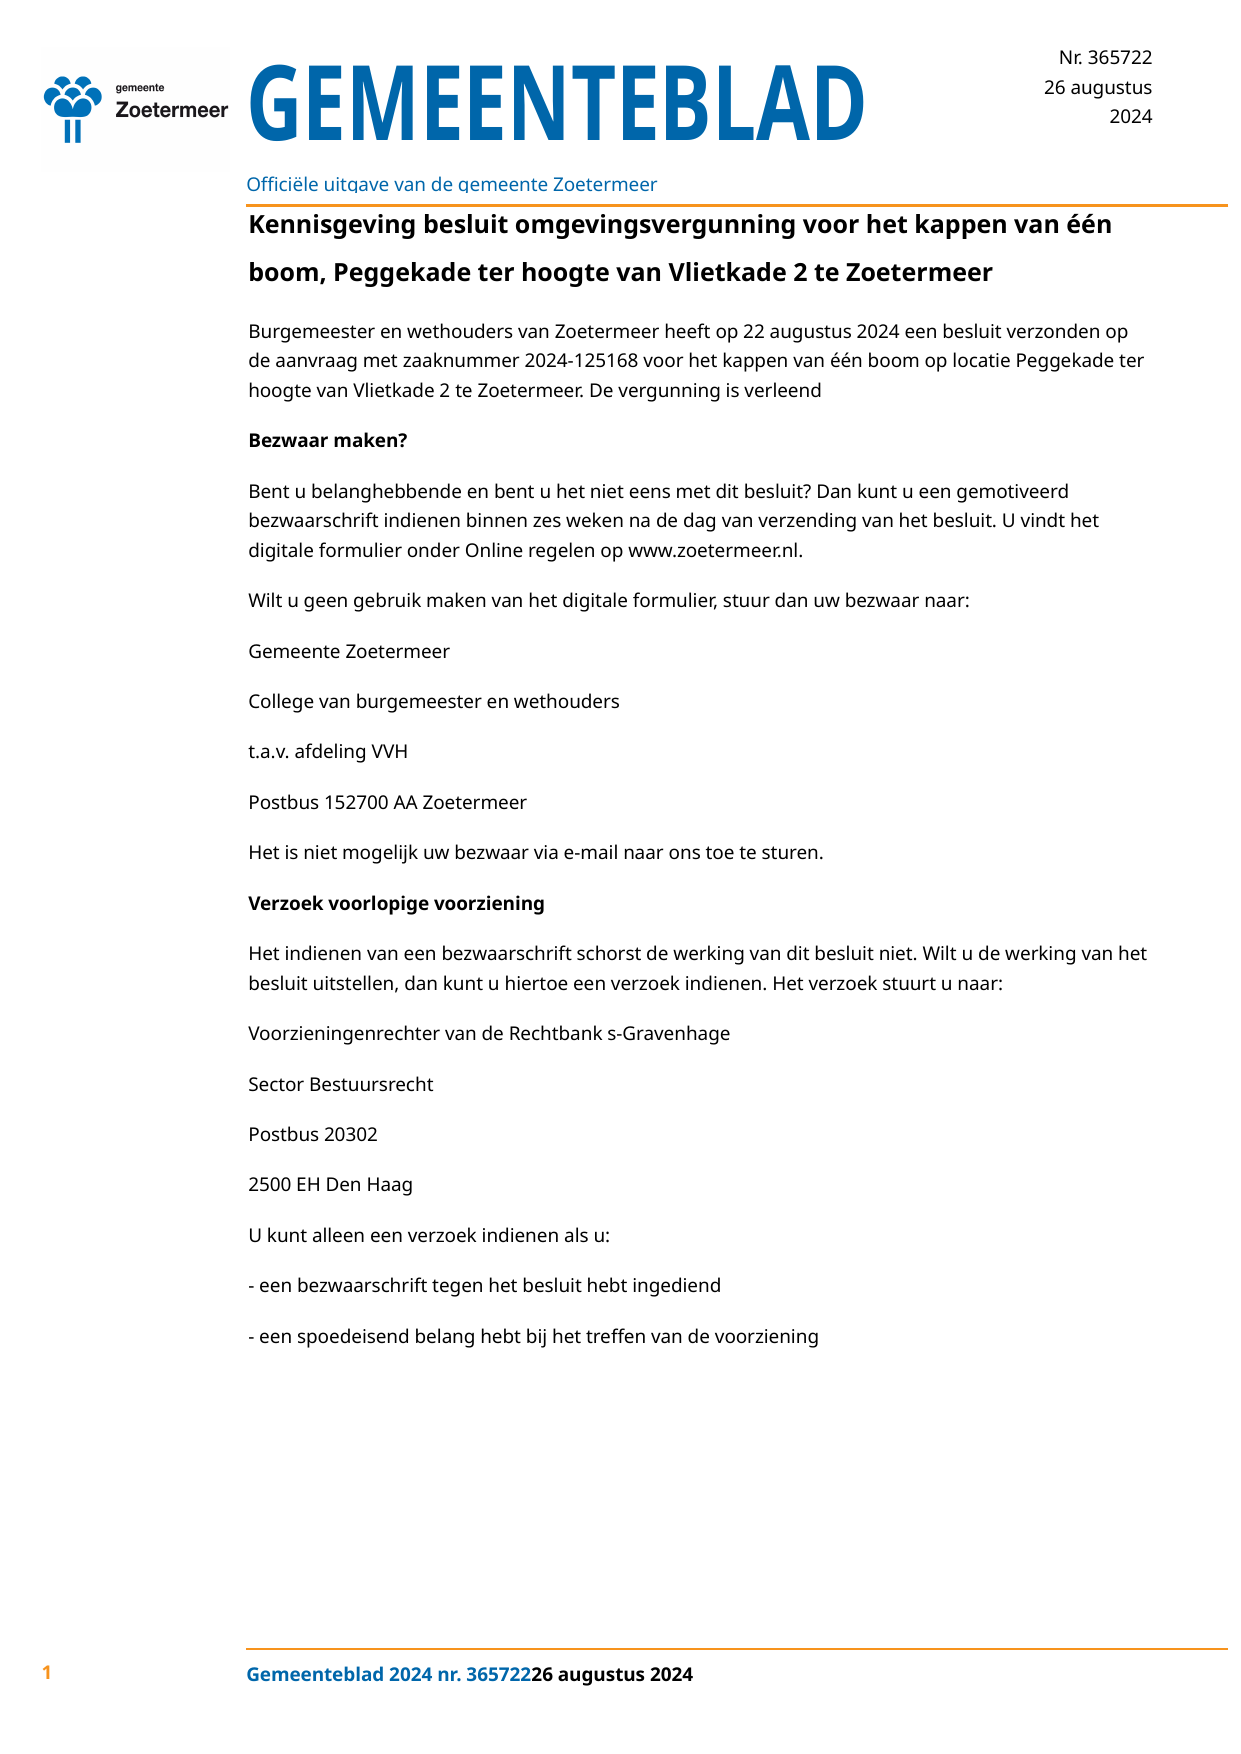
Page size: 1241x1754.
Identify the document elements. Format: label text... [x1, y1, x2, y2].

text Bent u belanghebbende en bent u het niet eens met dit besluit? Dan kunt u een gemotiveerd bezwaarschrift indienen binnen zes weken na de dag van verzending van het besluit. U vindt het digitale formulier onder Online regelen op www.zoetermeer.nl. [248, 478, 1152, 563]
text Sector Bestuursrecht [248, 1071, 1152, 1097]
text Verzoek voorlopige voorziening [248, 890, 1152, 916]
text Het indienen van een bezwaarschrift schorst de werking van dit besluit niet. Wilt u de werking van het besluit uitstellen, dan kunt u hiertoe een verzoek indienen. Het verzoek stuurt u naar: [248, 940, 1152, 996]
text Het is niet mogelijk uw bezwaar via e-mail naar ons toe te sturen. [248, 839, 1152, 865]
text - een spoedeisend belang hebt bij het treffen van de voorziening [248, 1323, 1152, 1349]
text Gemeente Zoetermeer [248, 638, 1152, 664]
text Burgemeester en wethouders van Zoetermeer heeft op 22 augustus 2024 een besluit verzonden op de aanvraag met zaaknummer 2024-125168 voor het kappen van één boom op locatie Peggekade ter hoogte van Vlietkade 2 te Zoetermeer. De vergunning is verleend [248, 318, 1152, 403]
text t.a.v. afdeling VVH [248, 739, 1152, 764]
text Bezwaar maken? [248, 427, 1152, 453]
text Postbus 20302 [248, 1121, 1152, 1147]
text 2500 EH Den Haag [248, 1172, 1152, 1197]
text Wilt u geen gebruik maken van het digitale formulier, stuur dan uw bezwaar naar: [248, 587, 1152, 613]
picture [41, 47, 231, 172]
text College van burgemeester en wethouders [248, 688, 1152, 714]
text - een bezwaarschrift tegen het besluit hebt ingediend [248, 1272, 1152, 1298]
text Voorzieningenrechter van de Rechtbank s-Gravenhage [248, 1020, 1152, 1046]
text Postbus 152700 AA Zoetermeer [248, 789, 1152, 815]
text Kennisgeving besluit omgevingsvergunning voor het kappen van één boom, Peggekade ter hoogte van Vlietkade 2 te Zoetermeer [248, 207, 1152, 288]
text U kunt alleen een verzoek indienen als u: [248, 1222, 1152, 1248]
